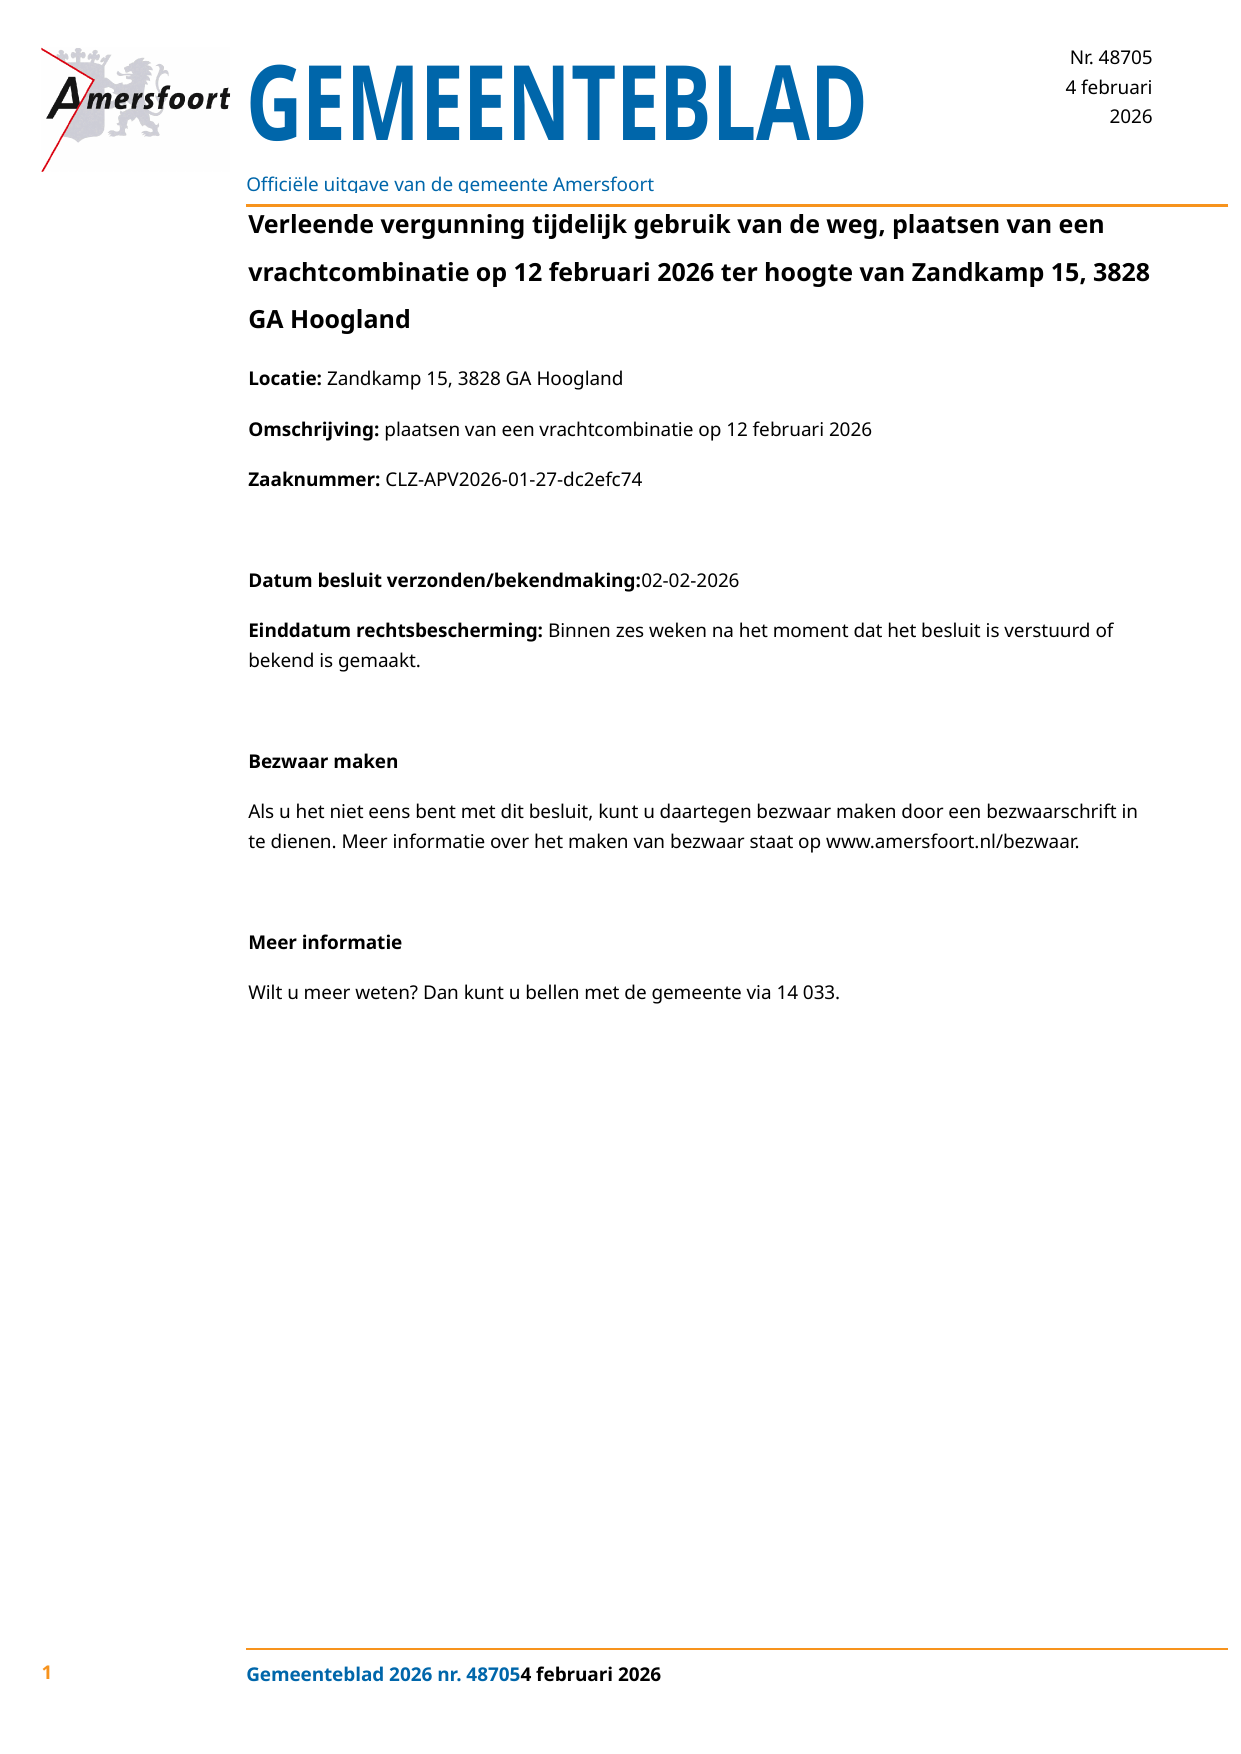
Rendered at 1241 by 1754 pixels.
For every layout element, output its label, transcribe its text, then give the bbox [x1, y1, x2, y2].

text Meer informatie [248, 929, 1152, 954]
text Wilt u meer weten? Dan kunt u bellen met de gemeente via 14 033. [248, 979, 1152, 1005]
text Locatie: Zandkamp 15, 3828 GA Hoogland [248, 366, 1152, 391]
picture [41, 47, 231, 172]
text Verleende vergunning tijdelijk gebruik van de weg, plaatsen van een vrachtcombinatie op 12 februari 2026 ter hoogte van Zandkamp 15, 3828 GA Hoogland [248, 207, 1152, 336]
text Als u het niet eens bent met dit besluit, kunt u daartegen bezwaar maken door een bezwaarschrift in te dienen. Meer informatie over het maken van bezwaar staat op www.amersfoort.nl/bezwaar. [248, 798, 1152, 854]
text Einddatum rechtsbescherming: Binnen zes weken na het moment dat het besluit is verstuurd of bekend is gemaakt. [248, 618, 1152, 673]
text Omschrijving: plaatsen van een vrachtcombinatie op 12 februari 2026 [248, 416, 1152, 442]
text Datum besluit verzonden/bekendmaking:02-02-2026 [248, 567, 1152, 593]
text Zaaknummer: CLZ-APV2026-01-27-dc2efc74 [248, 466, 1152, 492]
text Bezwaar maken [248, 748, 1152, 774]
